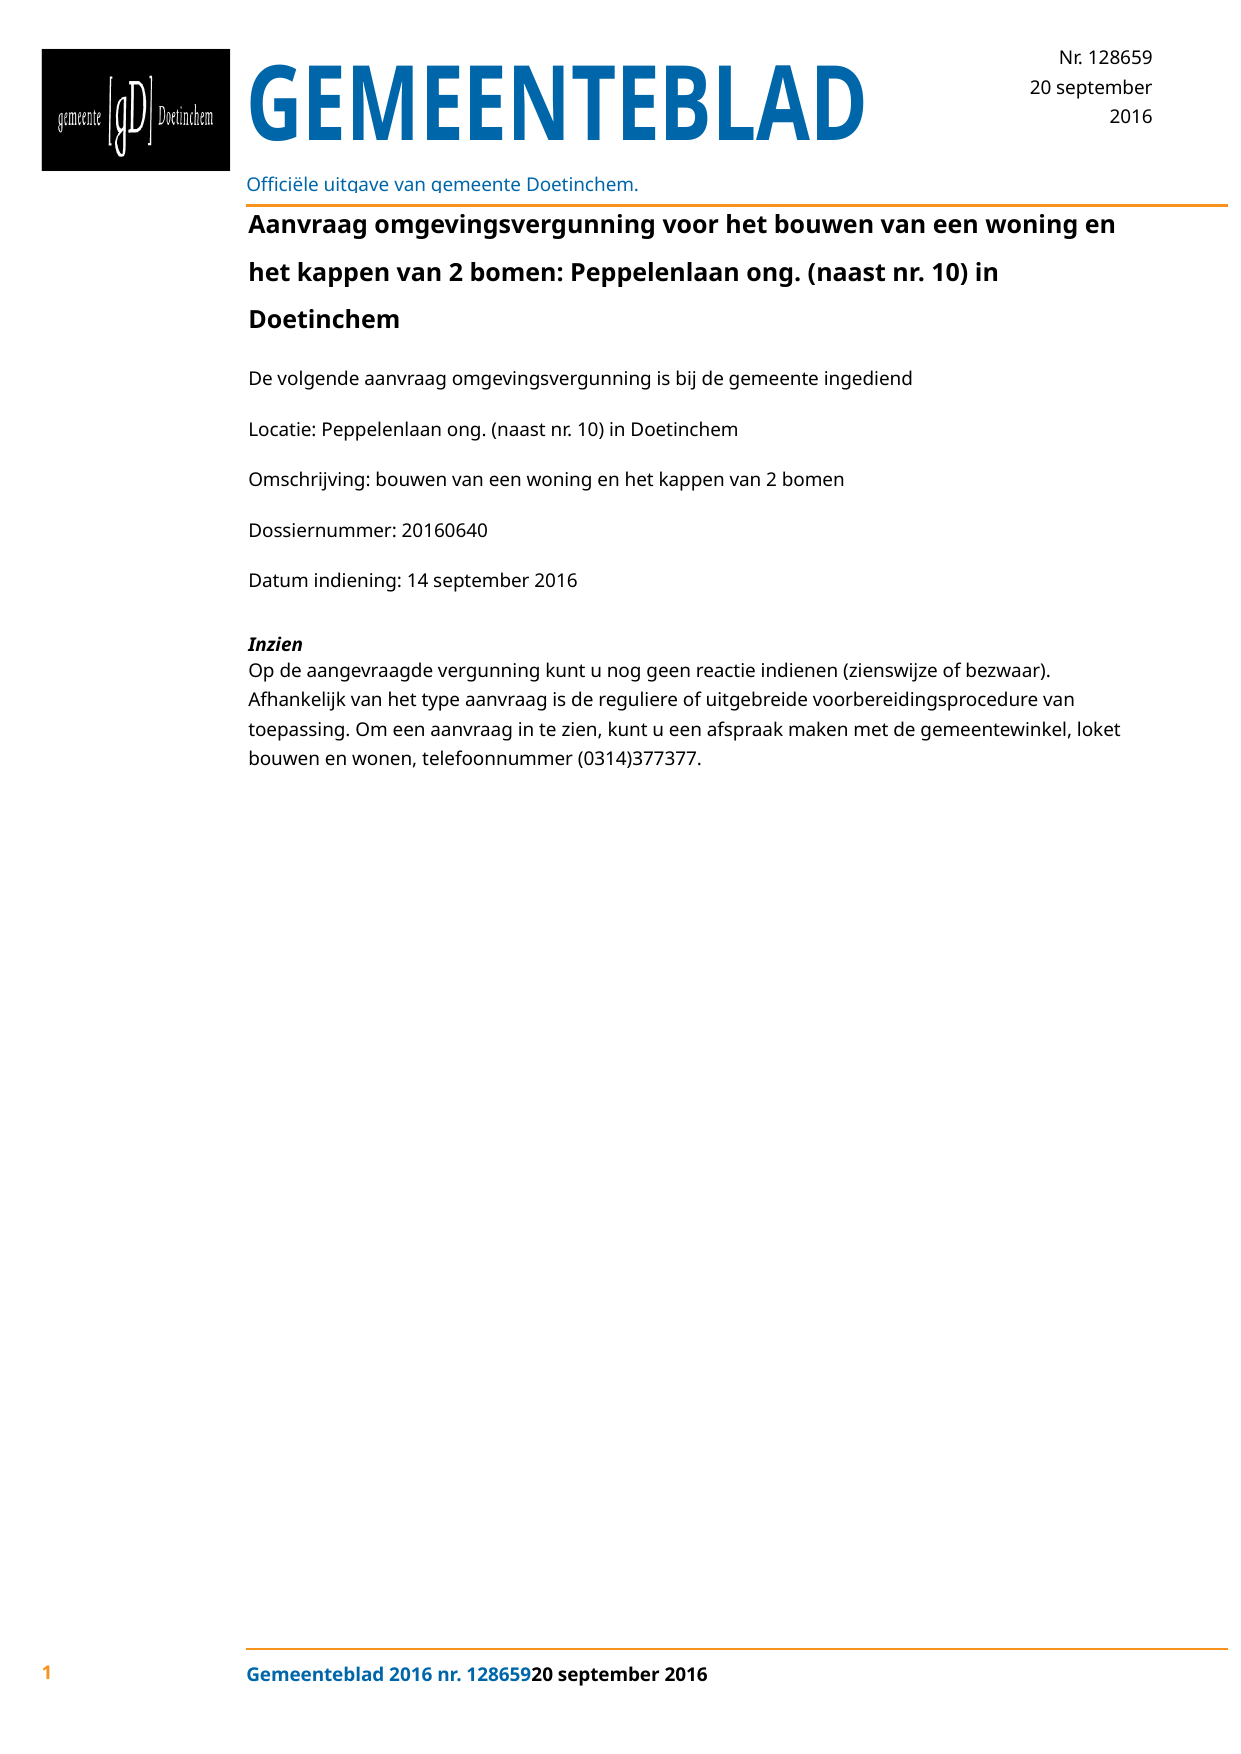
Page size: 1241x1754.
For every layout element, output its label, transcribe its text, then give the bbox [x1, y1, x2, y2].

text Locatie: Peppelenlaan ong. (naast nr. 10) in Doetinchem [248, 416, 1152, 442]
text Op de aangevraagde vergunning kunt u nog geen reactie indienen (zienswijze of bezwaar). Afhankelijk van het type aanvraag is de reguliere of uitgebreide voorbereidingsprocedure van toepassing. Om een aanvraag in te zien, kunt u een afspraak maken met de gemeentewinkel, loket bouwen en wonen, telefoonnummer (0314)377377. [248, 657, 1152, 771]
text Inzien [248, 631, 1152, 657]
text De volgende aanvraag omgevingsvergunning is bij de gemeente ingediend [248, 366, 1152, 391]
text Omschrijving: bouwen van een woning en het kappen van 2 bomen [248, 466, 1152, 492]
picture [41, 47, 231, 172]
text Datum indiening: 14 september 2016 [248, 567, 1152, 593]
text Dossiernummer: 20160640 [248, 517, 1152, 542]
text Aanvraag omgevingsvergunning voor het bouwen van een woning en het kappen van 2 bomen: Peppelenlaan ong. (naast nr. 10) in Doetinchem [248, 207, 1152, 336]
